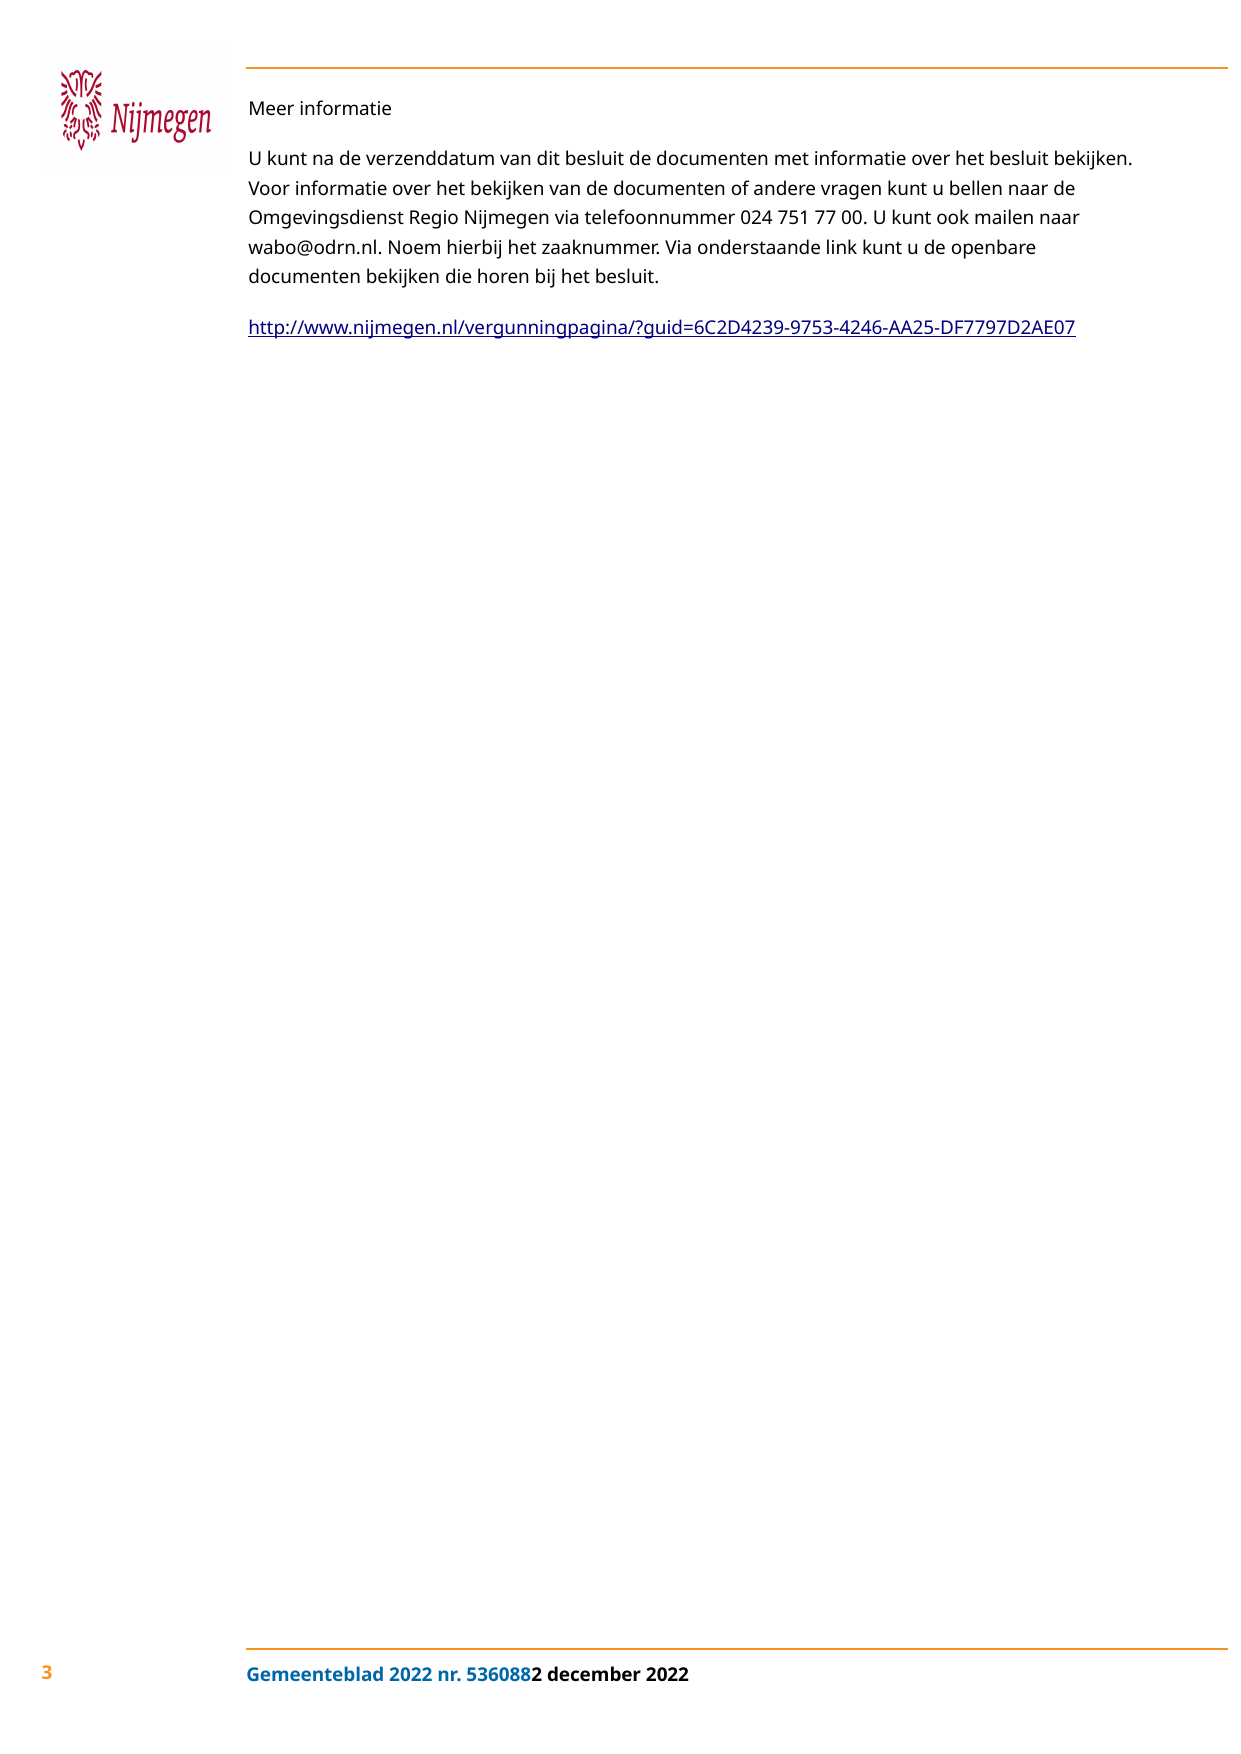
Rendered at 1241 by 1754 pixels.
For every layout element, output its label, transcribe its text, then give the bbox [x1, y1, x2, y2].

text http://www.nijmegen.nl/vergunningpagina/?guid=6C2D4239-9753-4246-AA25-DF7797D2AE07 [248, 314, 1152, 340]
text U kunt na de verzenddatum van dit besluit de documenten met informatie over het besluit bekijken. Voor informatie over het bekijken van de documenten of andere vragen kunt u bellen naar de Omgevingsdienst Regio Nijmegen via telefoonnummer 024 751 77 00. U kunt ook mailen naar wabo@odrn.nl. Noem hierbij het zaaknummer. Via onderstaande link kunt u de openbare documenten bekijken die horen bij het besluit. [248, 145, 1152, 289]
picture [41, 47, 231, 172]
text Meer informatie [248, 95, 1152, 121]
